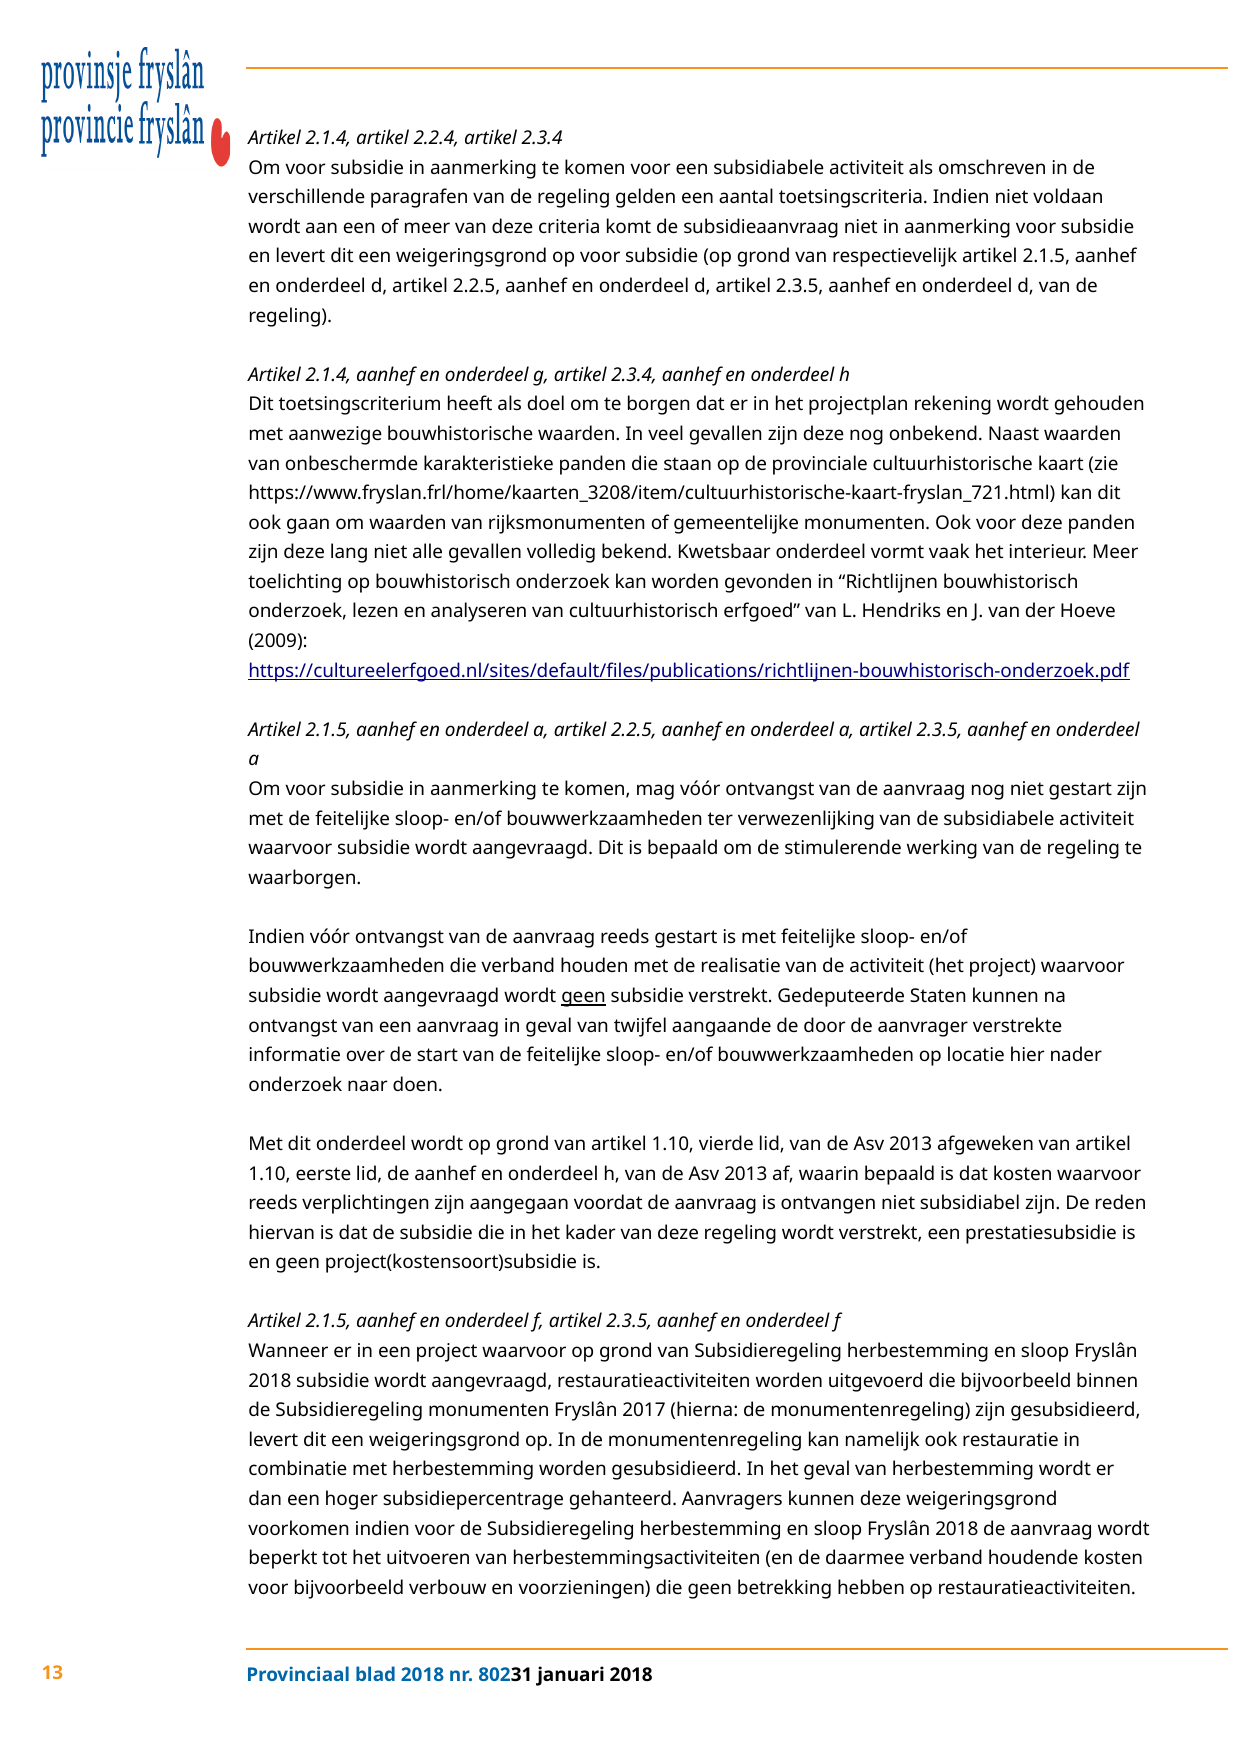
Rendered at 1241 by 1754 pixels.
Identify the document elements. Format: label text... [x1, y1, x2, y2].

text Artikel 2.1.4, artikel 2.2.4, artikel 2.3.4 [248, 124, 1152, 150]
text Met dit onderdeel wordt op grond van artikel 1.10, vierde lid, van de Asv 2013 afgeweken van artikel 1.10, eerste lid, de aanhef en onderdeel h, van de Asv 2013 af, waarin bepaald is dat kosten waarvoor reeds verplichtingen zijn aangegaan voordat de aanvraag is ontvangen niet subsidiabel zijn. De reden hiervan is dat de subsidie die in het kader van deze regeling wordt verstrekt, een prestatiesubsidie is en geen project(kostensoort)subsidie is. [248, 1130, 1152, 1274]
text Wanneer er in een project waarvoor op grond van Subsidieregeling herbestemming en sloop Fryslân 2018 subsidie wordt aangevraagd, restauratieactiviteiten worden uitgevoerd die bijvoorbeeld binnen de Subsidieregeling monumenten Fryslân 2017 (hierna: de monumentenregeling) zijn gesubsidieerd, levert dit een weigeringsgrond op. In de monumentenregeling kan namelijk ook restauratie in combinatie met herbestemming worden gesubsidieerd. In het geval van herbestemming wordt er dan een hoger subsidiepercentrage gehanteerd. Aanvragers kunnen deze weigeringsgrond voorkomen indien voor de Subsidieregeling herbestemming en sloop Fryslân 2018 de aanvraag wordt beperkt tot het uitvoeren van herbestemmingsactiviteiten (en de daarmee verband houdende kosten voor bijvoorbeeld verbouw en voorzieningen) die geen betrekking hebben op restauratieactiviteiten. [248, 1337, 1152, 1600]
text Indien vóór ontvangst van de aanvraag reeds gestart is met feitelijke sloop- en/of bouwwerkzaamheden die verband houden met de realisatie van de activiteit (het project) waarvoor subsidie wordt aangevraagd wordt geen subsidie verstrekt. Gedeputeerde Staten kunnen na ontvangst van een aanvraag in geval van twijfel aangaande de door de aanvrager verstrekte informatie over de start van de feitelijke sloop- en/of bouwwerkzaamheden op locatie hier nader onderzoek naar doen. [248, 923, 1152, 1097]
text Om voor subsidie in aanmerking te komen, mag vóór ontvangst van de aanvraag nog niet gestart zijn met de feitelijke sloop- en/of bouwwerkzaamheden ter verwezenlijking van de subsidiabele activiteit waarvoor subsidie wordt aangevraagd. Dit is bepaald om de stimulerende werking van de regeling te waarborgen. [248, 775, 1152, 890]
text Artikel 2.1.5, aanhef en onderdeel f, artikel 2.3.5, aanhef en onderdeel f [248, 1308, 1152, 1333]
text Om voor subsidie in aanmerking te komen voor een subsidiabele activiteit als omschreven in de verschillende paragrafen van de regeling gelden een aantal toetsingscriteria. Indien niet voldaan wordt aan een of meer van deze criteria komt de subsidieaanvraag niet in aanmerking voor subsidie en levert dit een weigeringsgrond op voor subsidie (op grond van respectievelijk artikel 2.1.5, aanhef en onderdeel d, artikel 2.2.5, aanhef en onderdeel d, artikel 2.3.5, aanhef en onderdeel d, van de regeling). [248, 154, 1152, 328]
text Artikel 2.1.5, aanhef en onderdeel a, artikel 2.2.5, aanhef en onderdeel a, artikel 2.3.5, aanhef en onderdeel a [248, 716, 1152, 771]
text Dit toetsingscriterium heeft als doel om te borgen dat er in het projectplan rekening wordt gehouden met aanwezige bouwhistorische waarden. In veel gevallen zijn deze nog onbekend. Naast waarden van onbeschermde karakteristieke panden die staan op de provinciale cultuurhistorische kaart (zie https://www.fryslan.frl/home/kaarten_3208/item/cultuurhistorische-kaart-fryslan_721.html) kan dit ook gaan om waarden van rijksmonumenten of gemeentelijke monumenten. Ook voor deze panden zijn deze lang niet alle gevallen volledig bekend. Kwetsbaar onderdeel vormt vaak het interieur. Meer toelichting op bouwhistorisch onderzoek kan worden gevonden in “Richtlijnen bouwhistorisch onderzoek, lezen en analyseren van cultuurhistorisch erfgoed” van L. Hendriks en J. van der Hoeve (2009): [248, 391, 1152, 653]
picture [41, 47, 231, 172]
text https://cultureelerfgoed.nl/sites/default/files/publications/richtlijnen-bouwhistorisch-onderzoek.pdf [248, 657, 1152, 683]
text Artikel 2.1.4, aanhef en onderdeel g, artikel 2.3.4, aanhef en onderdeel h [248, 361, 1152, 387]
